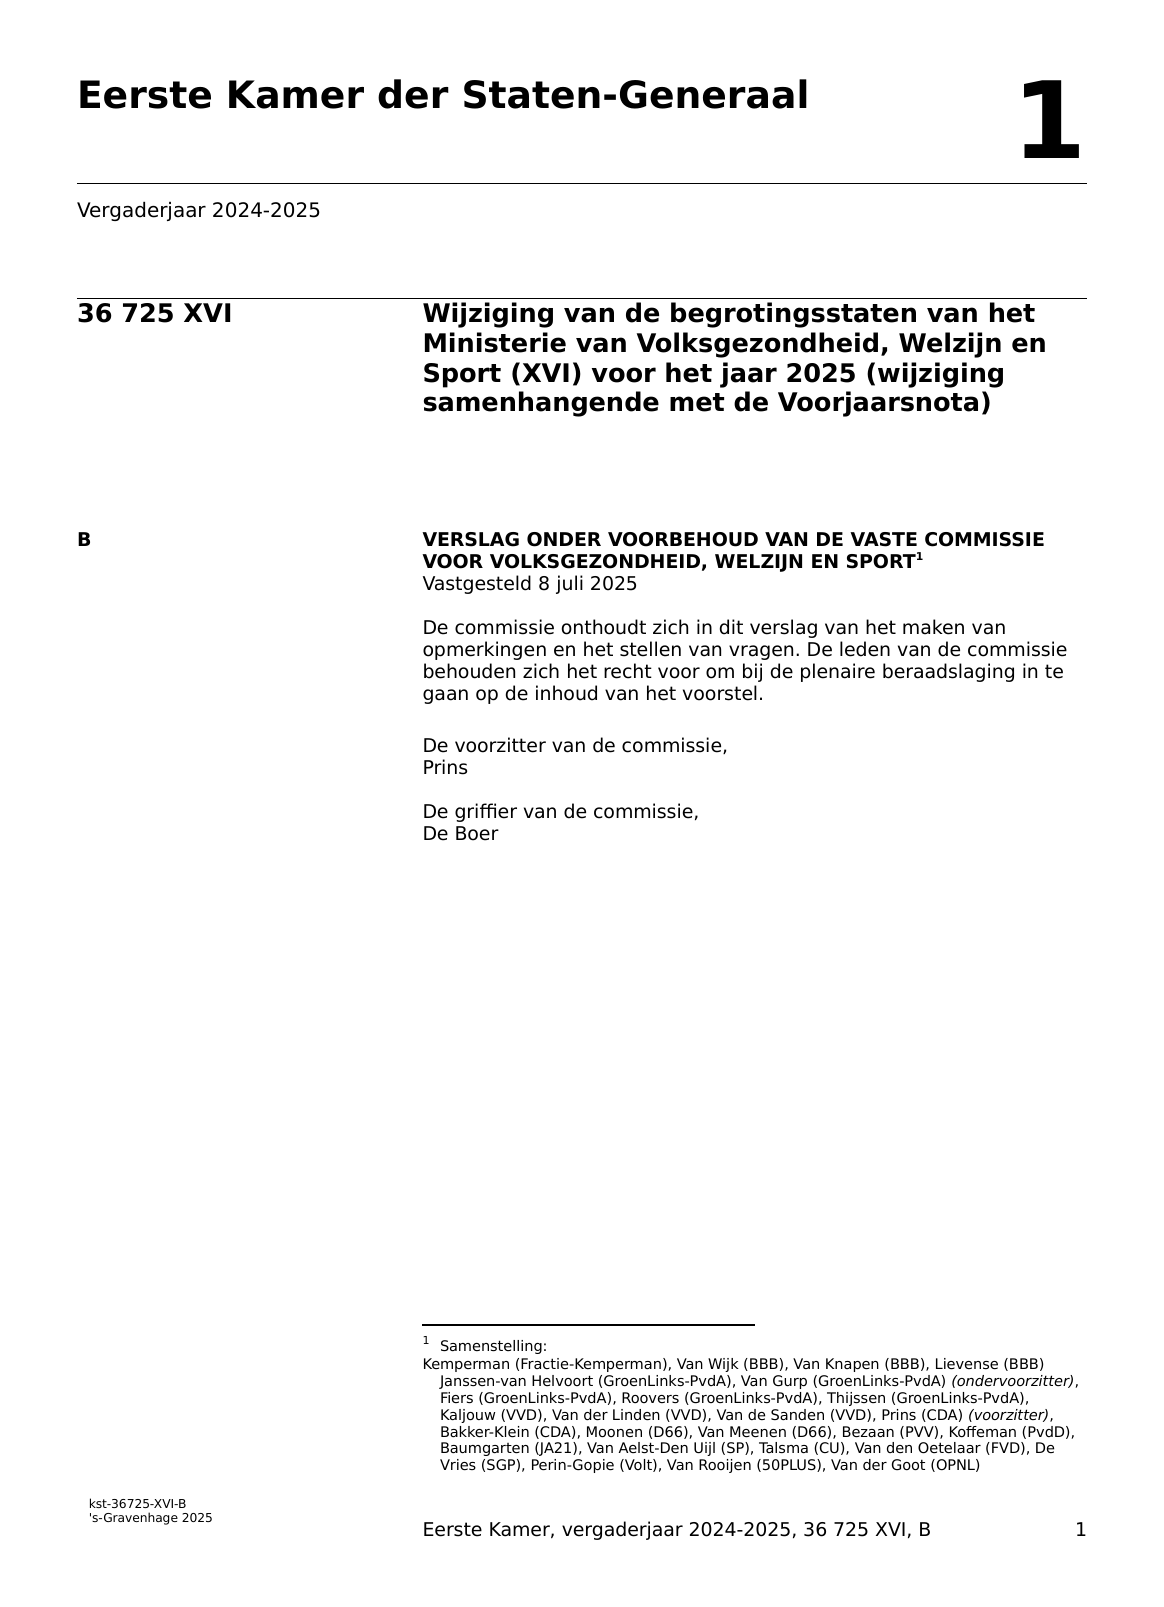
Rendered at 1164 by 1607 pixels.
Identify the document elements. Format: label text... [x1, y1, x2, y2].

table_header 1 [886, 59, 1087, 183]
table_cell Vergaderjaar 2024-2025 [77, 184, 1087, 298]
text De commissie onthoudt zich in dit verslag van het maken van opmerkingen en het stellen van vragen. De leden van de commissie behouden zich het recht voor om bij de plenaire beraadslaging in te gaan op de inhoud van het voorstel. [422, 617, 1087, 705]
table_header Eerste Kamer der Staten-Generaal [77, 59, 886, 183]
text Kemperman (Fractie-Kemperman), Van Wijk (BBB), Van Knapen (BBB), Lievense (BBB) Janssen-van Helvoort (GroenLinks-PvdA), Van Gurp (GroenLinks-PvdA) (ondervoorzitter), Fiers (GroenLinks-PvdA), Roovers (GroenLinks-PvdA), Thijssen (GroenLinks-PvdA), Kaljouw (VVD), Van der Linden (VVD), Van de Sanden (VVD), Prins (CDA) (voorzitter), Bakker-Klein (CDA), Moonen (D66), Van Meenen (D66), Bezaan (PVV), Koffeman (PvdD), Baumgarten (JA21), Van Aelst-Den Uijl (SP), Talsma (CU), Van den Oetelaar (FVD), De Vries (SGP), Perin-Gopie (Volt), Van Rooijen (50PLUS), Van der Goot (OPNL) [422, 1356, 1087, 1474]
text De griffier van de commissie, De Boer [422, 801, 1087, 845]
text kst-36725-XVI-B [88, 1497, 323, 1511]
text Samenstelling: [422, 1334, 1087, 1356]
text Vastgesteld 8 juli 2025 [422, 573, 1087, 595]
subtitle 36 725 XVI Wijziging van de begrotingsstaten van het Ministerie van Volksgezondheid, Welzijn en Sport (XVI) voor het jaar 2025 (wijziging samenhangende met de Voorjaarsnota) [77, 299, 1087, 418]
subtitle B VERSLAG ONDER VOORBEHOUD VAN DE VASTE COMMISSIE VOOR VOLKSGEZONDHEID, WELZIJN EN SPORT [77, 529, 1087, 573]
text 's-Gravenhage 2025 [88, 1511, 323, 1525]
text De voorzitter van de commissie, Prins [422, 735, 1087, 779]
